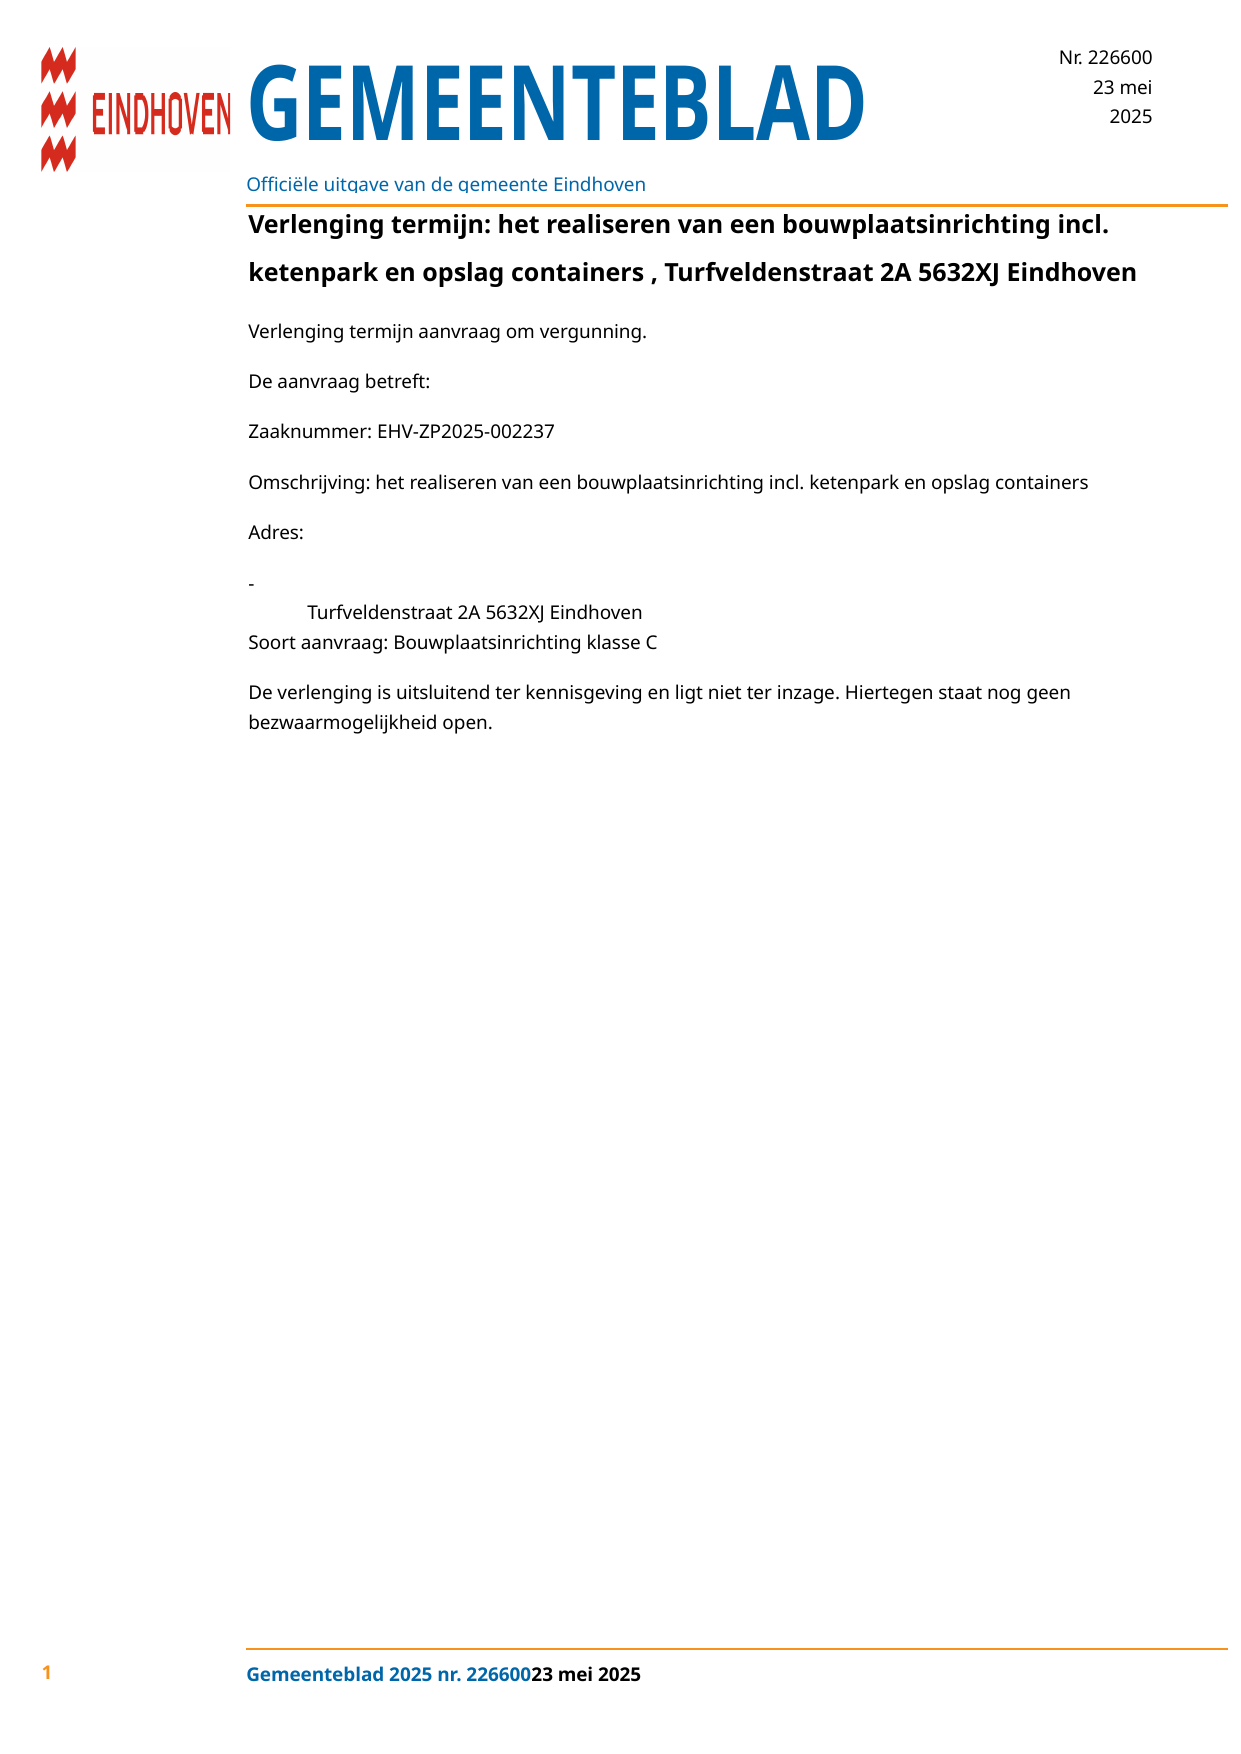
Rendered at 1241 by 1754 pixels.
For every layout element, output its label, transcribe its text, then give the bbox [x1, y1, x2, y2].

text Omschrijving: het realiseren van een bouwplaatsinrichting incl. ketenpark en opslag containers [248, 469, 1152, 495]
text De verlenging is uitsluitend ter kennisgeving en ligt niet ter inzage. Hiertegen staat nog geen bezwaarmogelijkheid open. [248, 679, 1152, 735]
picture [41, 47, 231, 172]
list Turfveldenstraat 2A 5632XJ Eindhoven [248, 599, 1152, 625]
text Adres: [248, 519, 1152, 545]
text Soort aanvraag: Bouwplaatsinrichting klasse C [248, 629, 1152, 655]
text Verlenging termijn aanvraag om vergunning. [248, 318, 1152, 344]
text Verlenging termijn: het realiseren van een bouwplaatsinrichting incl. ketenpark en opslag containers , Turfveldenstraat 2A 5632XJ Eindhoven [248, 207, 1152, 288]
text De aanvraag betreft: [248, 368, 1152, 394]
text Zaaknummer: EHV-ZP2025-002237 [248, 419, 1152, 444]
